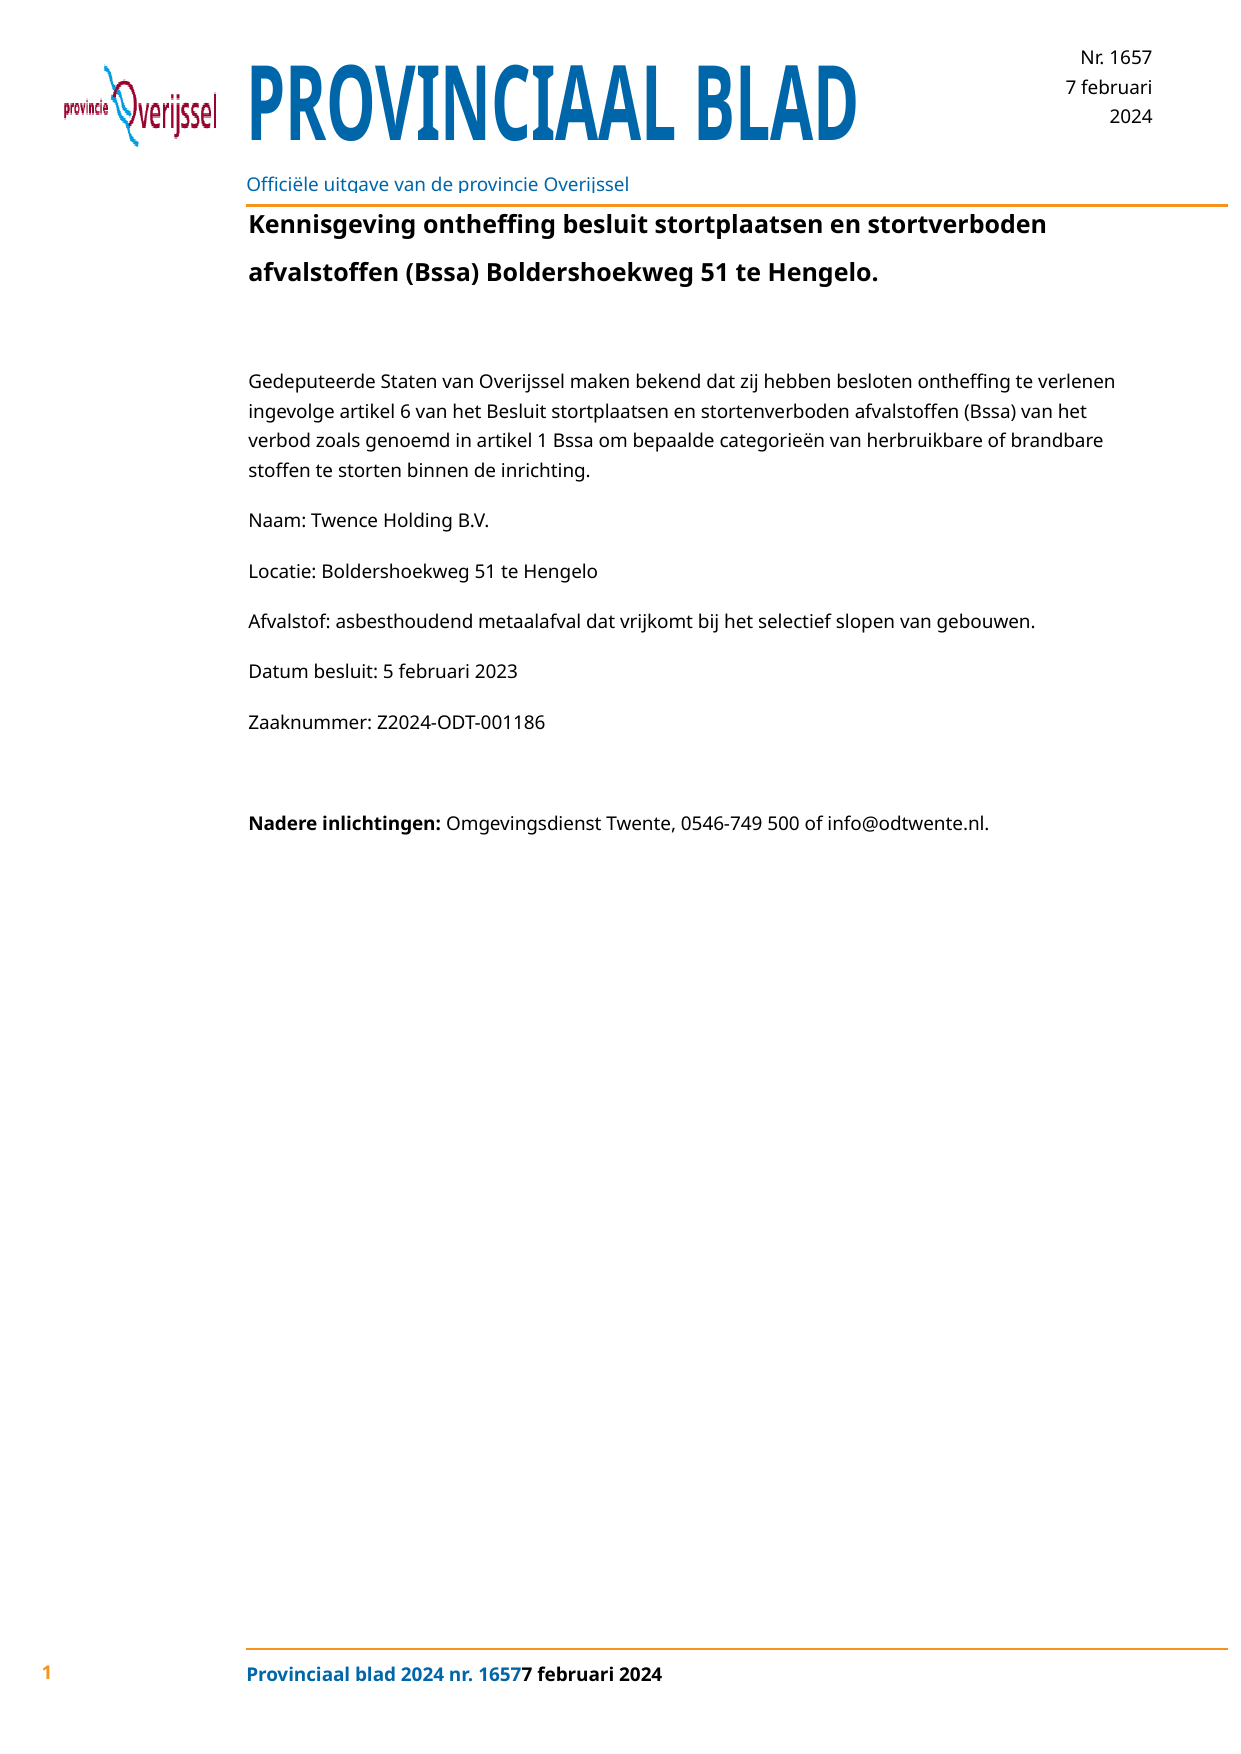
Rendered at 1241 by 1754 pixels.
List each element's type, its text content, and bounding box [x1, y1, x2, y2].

text Nadere inlichtingen: Omgevingsdienst Twente, 0546-749 500 of info@odtwente.nl. [248, 810, 1152, 836]
text Zaaknummer: Z2024-ODT-001186 [248, 709, 1152, 735]
text Kennisgeving ontheffing besluit stortplaatsen en stortverboden afvalstoffen (Bssa) Boldershoekweg 51 te Hengelo. [248, 207, 1152, 288]
text Locatie: Boldershoekweg 51 te Hengelo [248, 558, 1152, 584]
text Datum besluit: 5 februari 2023 [248, 659, 1152, 684]
text Naam: Twence Holding B.V. [248, 507, 1152, 533]
text Afvalstof: asbesthoudend metaalafval dat vrijkomt bij het selectief slopen van gebouwen. [248, 608, 1152, 634]
text Gedeputeerde Staten van Overijssel maken bekend dat zij hebben besloten ontheffing te verlenen ingevolge artikel 6 van het Besluit stortplaatsen en stortenverboden afvalstoffen (Bssa) van het verbod zoals genoemd in artikel 1 Bssa om bepaalde categorieën van herbruikbare of brandbare stoffen te storten binnen de inrichting. [248, 368, 1152, 483]
picture [41, 47, 231, 172]
